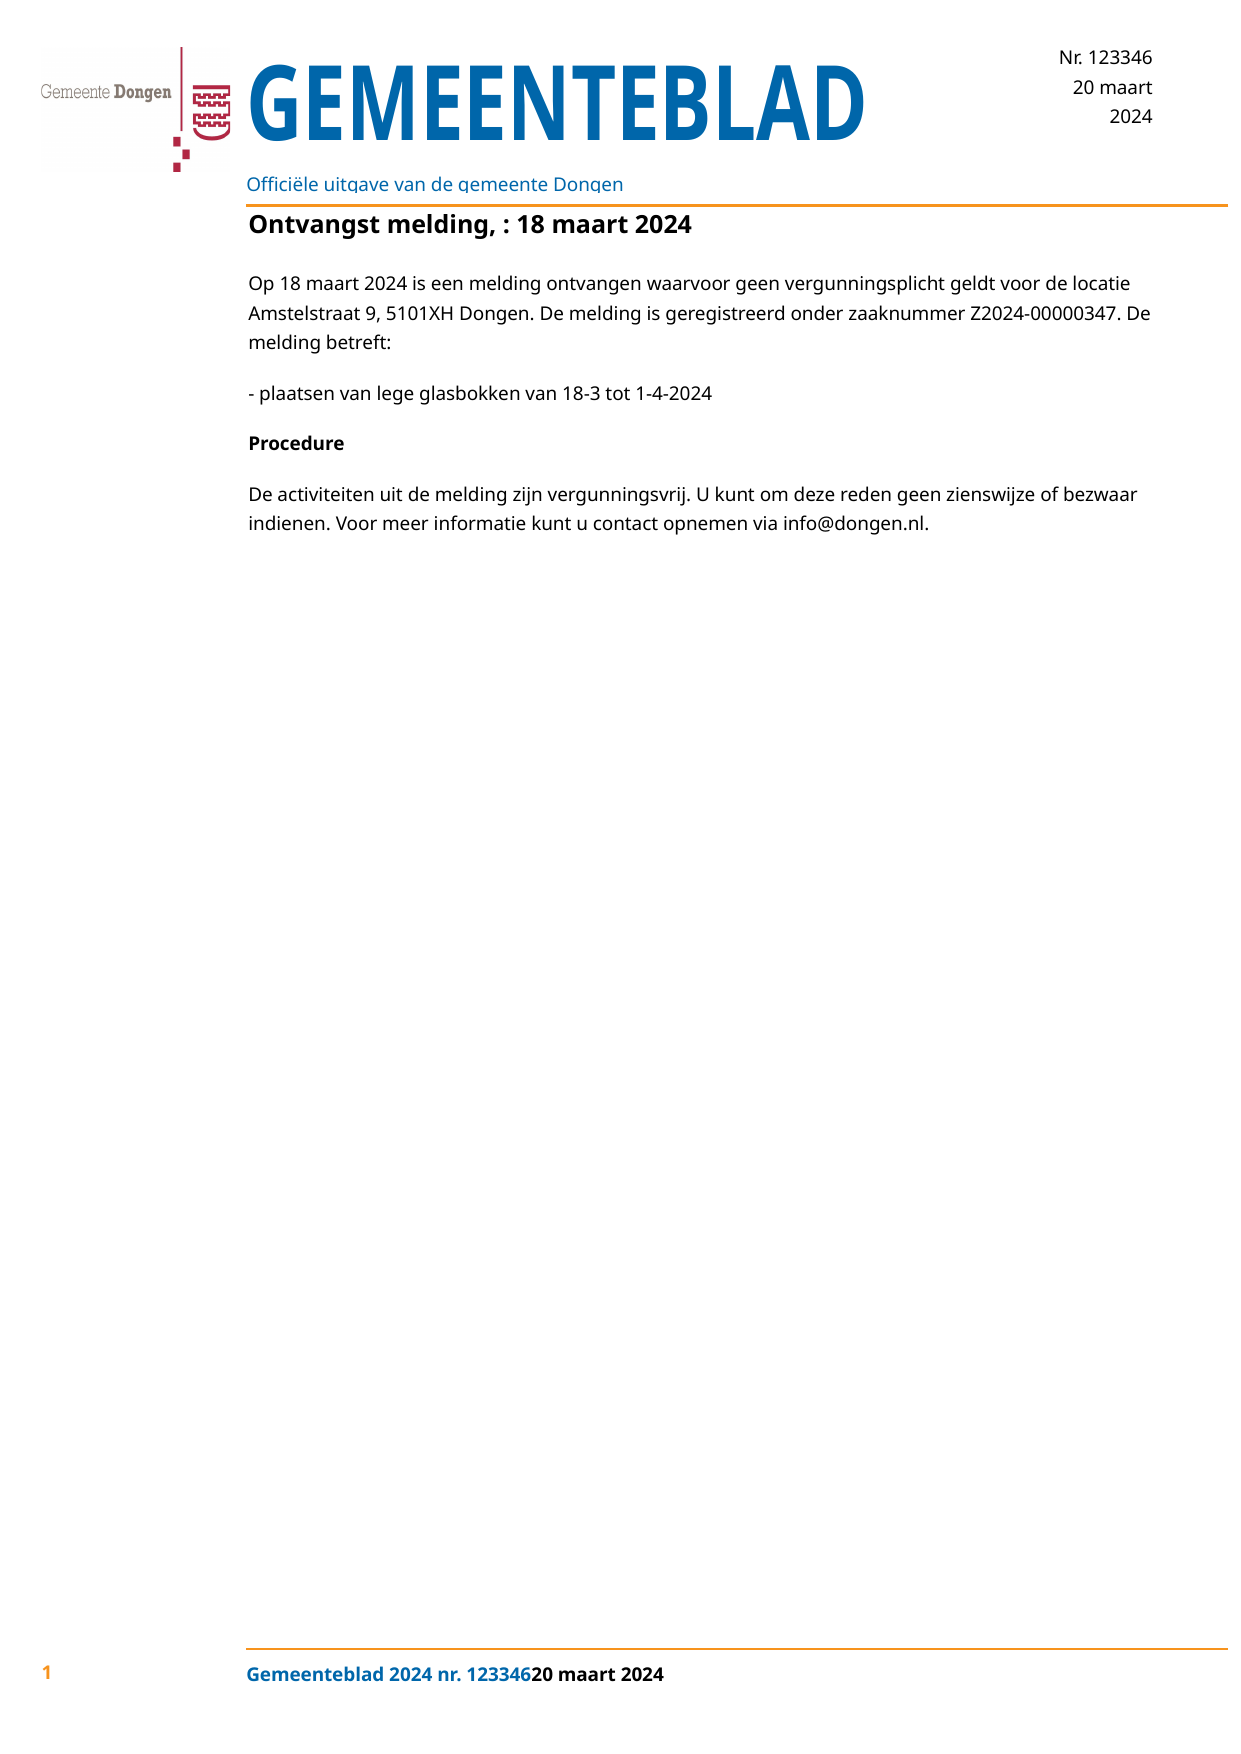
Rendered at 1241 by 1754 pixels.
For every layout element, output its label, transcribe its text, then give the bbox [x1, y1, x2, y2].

text Ontvangst melding, : 18 maart 2024 [248, 207, 1152, 241]
text - plaatsen van lege glasbokken van 18-3 tot 1-4-2024 [248, 380, 1152, 406]
text De activiteiten uit de melding zijn vergunningsvrij. U kunt om deze reden geen zienswijze of bezwaar indienen. Voor meer informatie kunt u contact opnemen via info@dongen.nl. [248, 481, 1152, 536]
text Procedure [248, 430, 1152, 456]
text Op 18 maart 2024 is een melding ontvangen waarvoor geen vergunningsplicht geldt voor de locatie Amstelstraat 9, 5101XH Dongen. De melding is geregistreerd onder zaaknummer Z2024-00000347. De melding betreft: [248, 270, 1152, 355]
picture [41, 47, 231, 172]
